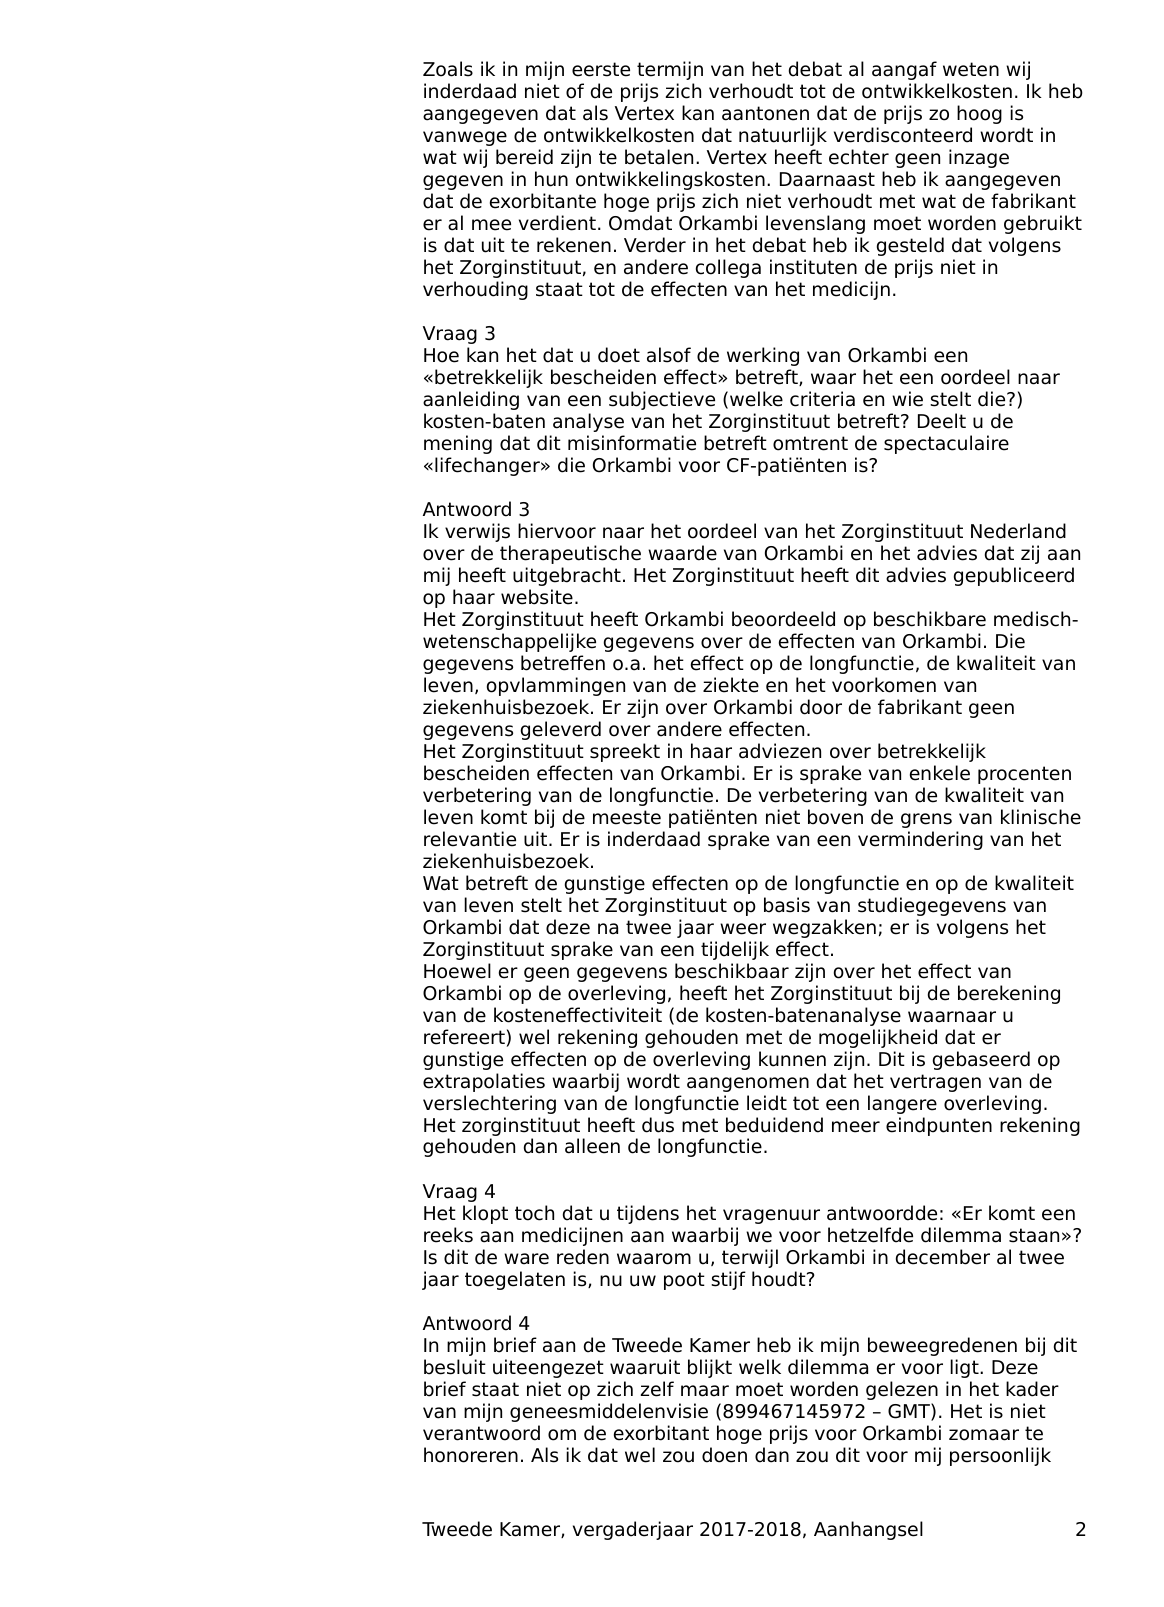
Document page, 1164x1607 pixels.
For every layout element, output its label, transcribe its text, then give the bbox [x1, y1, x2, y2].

text Het klopt toch dat u tijdens het vragenuur antwoordde: «Er komt een reeks aan medicijnen aan waarbij we voor hetzelfde dilemma staan»? Is dit de ware reden waarom u, terwijl Orkambi in december al twee jaar toegelaten is, nu uw poot stijf houdt? [422, 1203, 1087, 1291]
text In mijn brief aan de Tweede Kamer heb ik mijn beweegredenen bij dit besluit uiteengezet waaruit blijkt welk dilemma er voor ligt. Deze brief staat niet op zich zelf maar moet worden gelezen in het kader van mijn geneesmiddelenvisie (899467145972 – GMT). Het is niet verantwoord om de exorbitant hoge prijs voor Orkambi zomaar te honoreren. Als ik dat wel zou doen dan zou dit voor mij persoonlijk [422, 1335, 1087, 1467]
text Het Zorginstituut heeft Orkambi beoordeeld op beschikbare medisch-wetenschappelijke gegevens over de effecten van Orkambi. Die gegevens betreffen o.a. het effect op de longfunctie, de kwaliteit van leven, opvlammingen van de ziekte en het voorkomen van ziekenhuisbezoek. Er zijn over Orkambi door de fabrikant geen gegevens geleverd over andere effecten. [422, 609, 1087, 741]
text Antwoord 3 [422, 499, 1087, 521]
text Het Zorginstituut spreekt in haar adviezen over betrekkelijk bescheiden effecten van Orkambi. Er is sprake van enkele procenten verbetering van de longfunctie. De verbetering van de kwaliteit van leven komt bij de meeste patiënten niet boven de grens van klinische relevantie uit. Er is inderdaad sprake van een vermindering van het ziekenhuisbezoek. [422, 741, 1087, 873]
text Ik verwijs hiervoor naar het oordeel van het Zorginstituut Nederland over de therapeutische waarde van Orkambi en het advies dat zij aan mij heeft uitgebracht. Het Zorginstituut heeft dit advies gepubliceerd op haar website. [422, 521, 1087, 609]
text Wat betreft de gunstige effecten op de longfunctie en op de kwaliteit van leven stelt het Zorginstituut op basis van studiegegevens van Orkambi dat deze na twee jaar weer wegzakken; er is volgens het Zorginstituut sprake van een tijdelijk effect. [422, 873, 1087, 961]
text Zoals ik in mijn eerste termijn van het debat al aangaf weten wij inderdaad niet of de prijs zich verhoudt tot de ontwikkelkosten. Ik heb aangegeven dat als Vertex kan aantonen dat de prijs zo hoog is vanwege de ontwikkelkosten dat natuurlijk verdisconteerd wordt in wat wij bereid zijn te betalen. Vertex heeft echter geen inzage gegeven in hun ontwikkelingskosten. Daarnaast heb ik aangegeven dat de exorbitante hoge prijs zich niet verhoudt met wat de fabrikant er al mee verdient. Omdat Orkambi levenslang moet worden gebruikt is dat uit te rekenen. Verder in het debat heb ik gesteld dat volgens het Zorginstituut, en andere collega instituten de prijs niet in verhouding staat tot de effecten van het medicijn. [422, 59, 1087, 301]
text Vraag 3 [422, 323, 1087, 345]
text Hoe kan het dat u doet alsof de werking van Orkambi een «betrekkelijk bescheiden effect» betreft, waar het een oordeel naar aanleiding van een subjectieve (welke criteria en wie stelt die?) kosten-baten analyse van het Zorginstituut betreft? Deelt u de mening dat dit misinformatie betreft omtrent de spectaculaire «lifechanger» die Orkambi voor CF-patiënten is? [422, 345, 1087, 477]
text Antwoord 4 [422, 1313, 1087, 1335]
text Hoewel er geen gegevens beschikbaar zijn over het effect van Orkambi op de overleving, heeft het Zorginstituut bij de berekening van de kosteneffectiviteit (de kosten-batenanalyse waarnaar u refereert) wel rekening gehouden met de mogelijkheid dat er gunstige effecten op de overleving kunnen zijn. Dit is gebaseerd op extrapolaties waarbij wordt aangenomen dat het vertragen van de verslechtering van de longfunctie leidt tot een langere overleving. Het zorginstituut heeft dus met beduidend meer eindpunten rekening gehouden dan alleen de longfunctie. [422, 961, 1087, 1158]
text Vraag 4 [422, 1181, 1087, 1203]
